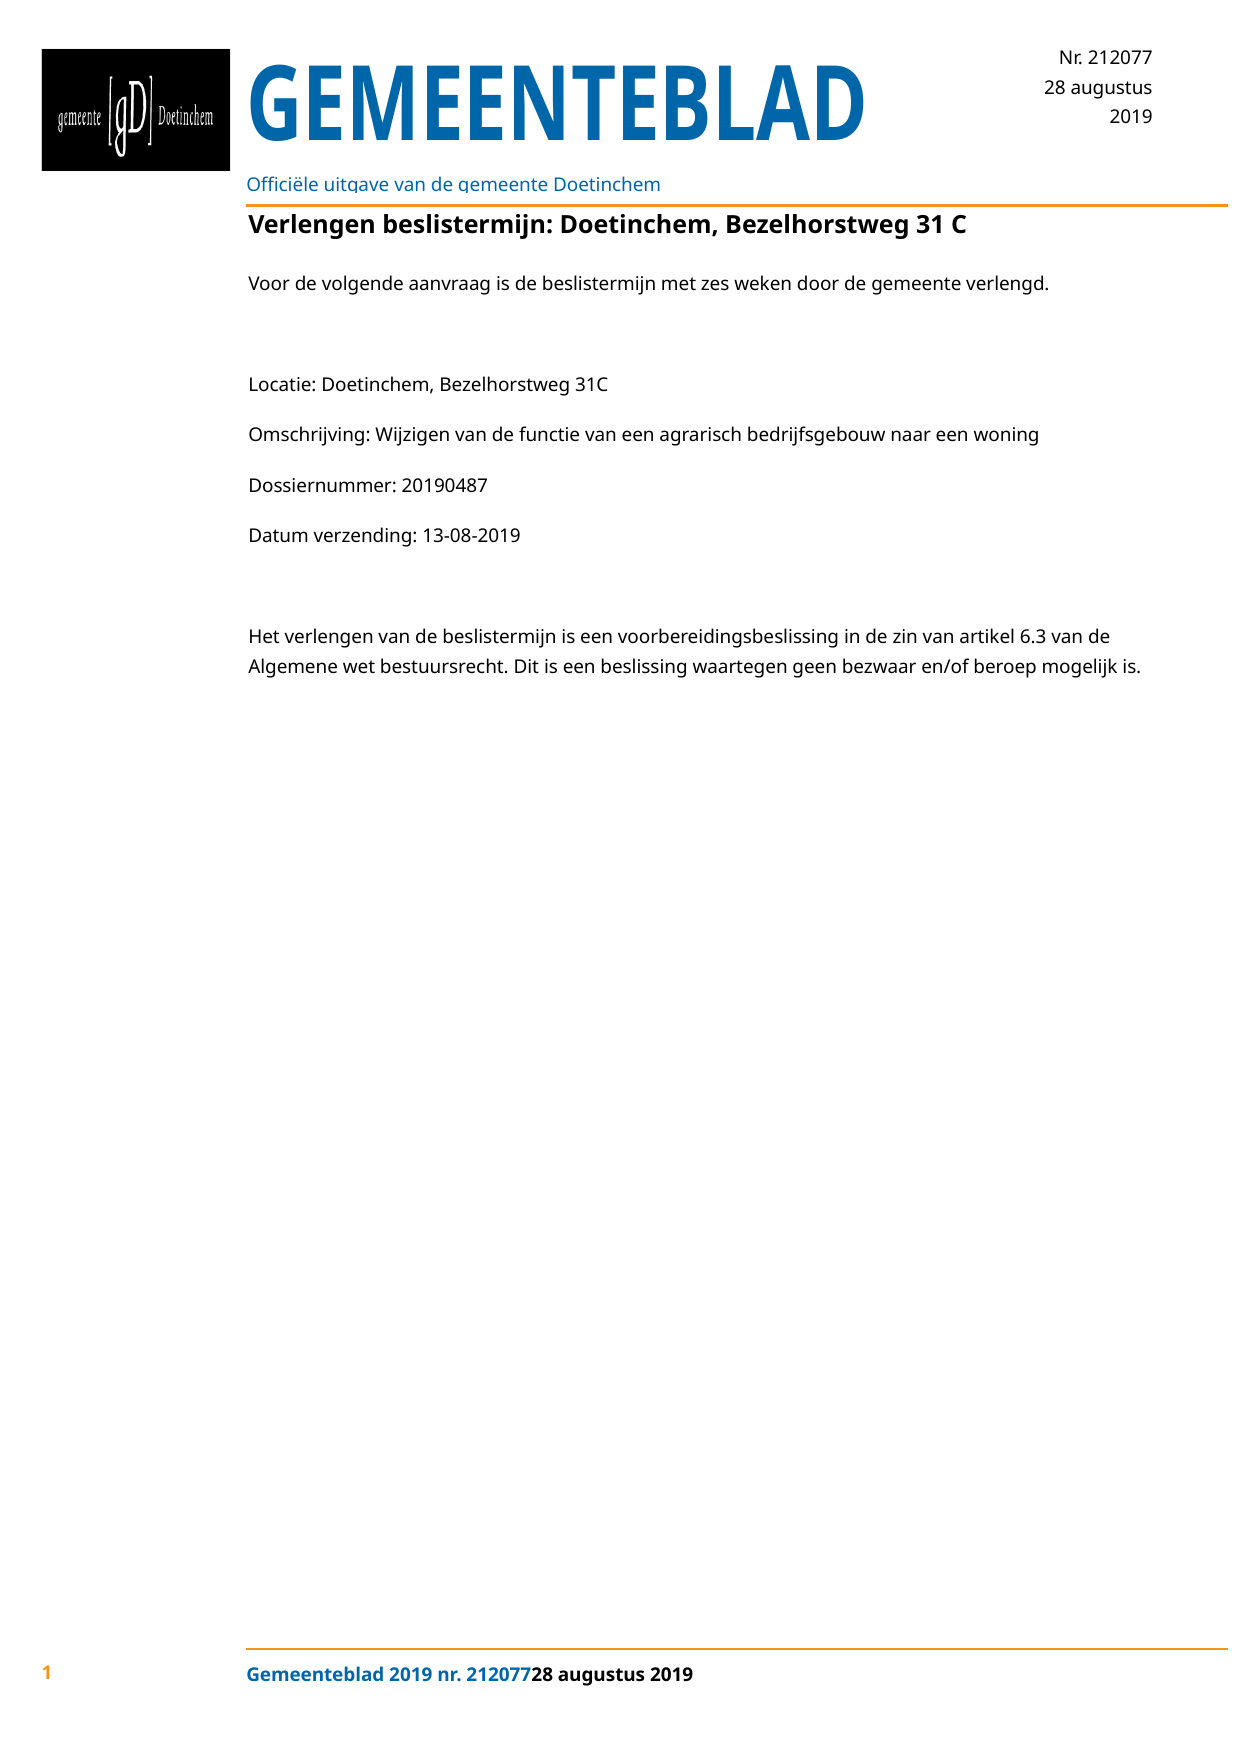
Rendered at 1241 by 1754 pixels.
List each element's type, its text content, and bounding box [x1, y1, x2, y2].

text Voor de volgende aanvraag is de beslistermijn met zes weken door de gemeente verlengd. [248, 270, 1152, 296]
text Omschrijving: Wijzigen van de functie van een agrarisch bedrijfsgebouw naar een woning [248, 422, 1152, 447]
text Dossiernummer: 20190487 [248, 472, 1152, 498]
text Locatie: Doetinchem, Bezelhorstweg 31C [248, 371, 1152, 397]
text Het verlengen van de beslistermijn is een voorbereidingsbeslissing in de zin van artikel 6.3 van de Algemene wet bestuursrecht. Dit is een beslissing waartegen geen bezwaar en/of beroep mogelijk is. [248, 623, 1152, 678]
text Verlengen beslistermijn: Doetinchem, Bezelhorstweg 31 C [248, 207, 1152, 241]
picture [41, 47, 231, 172]
text Datum verzending: 13-08-2019 [248, 522, 1152, 548]
